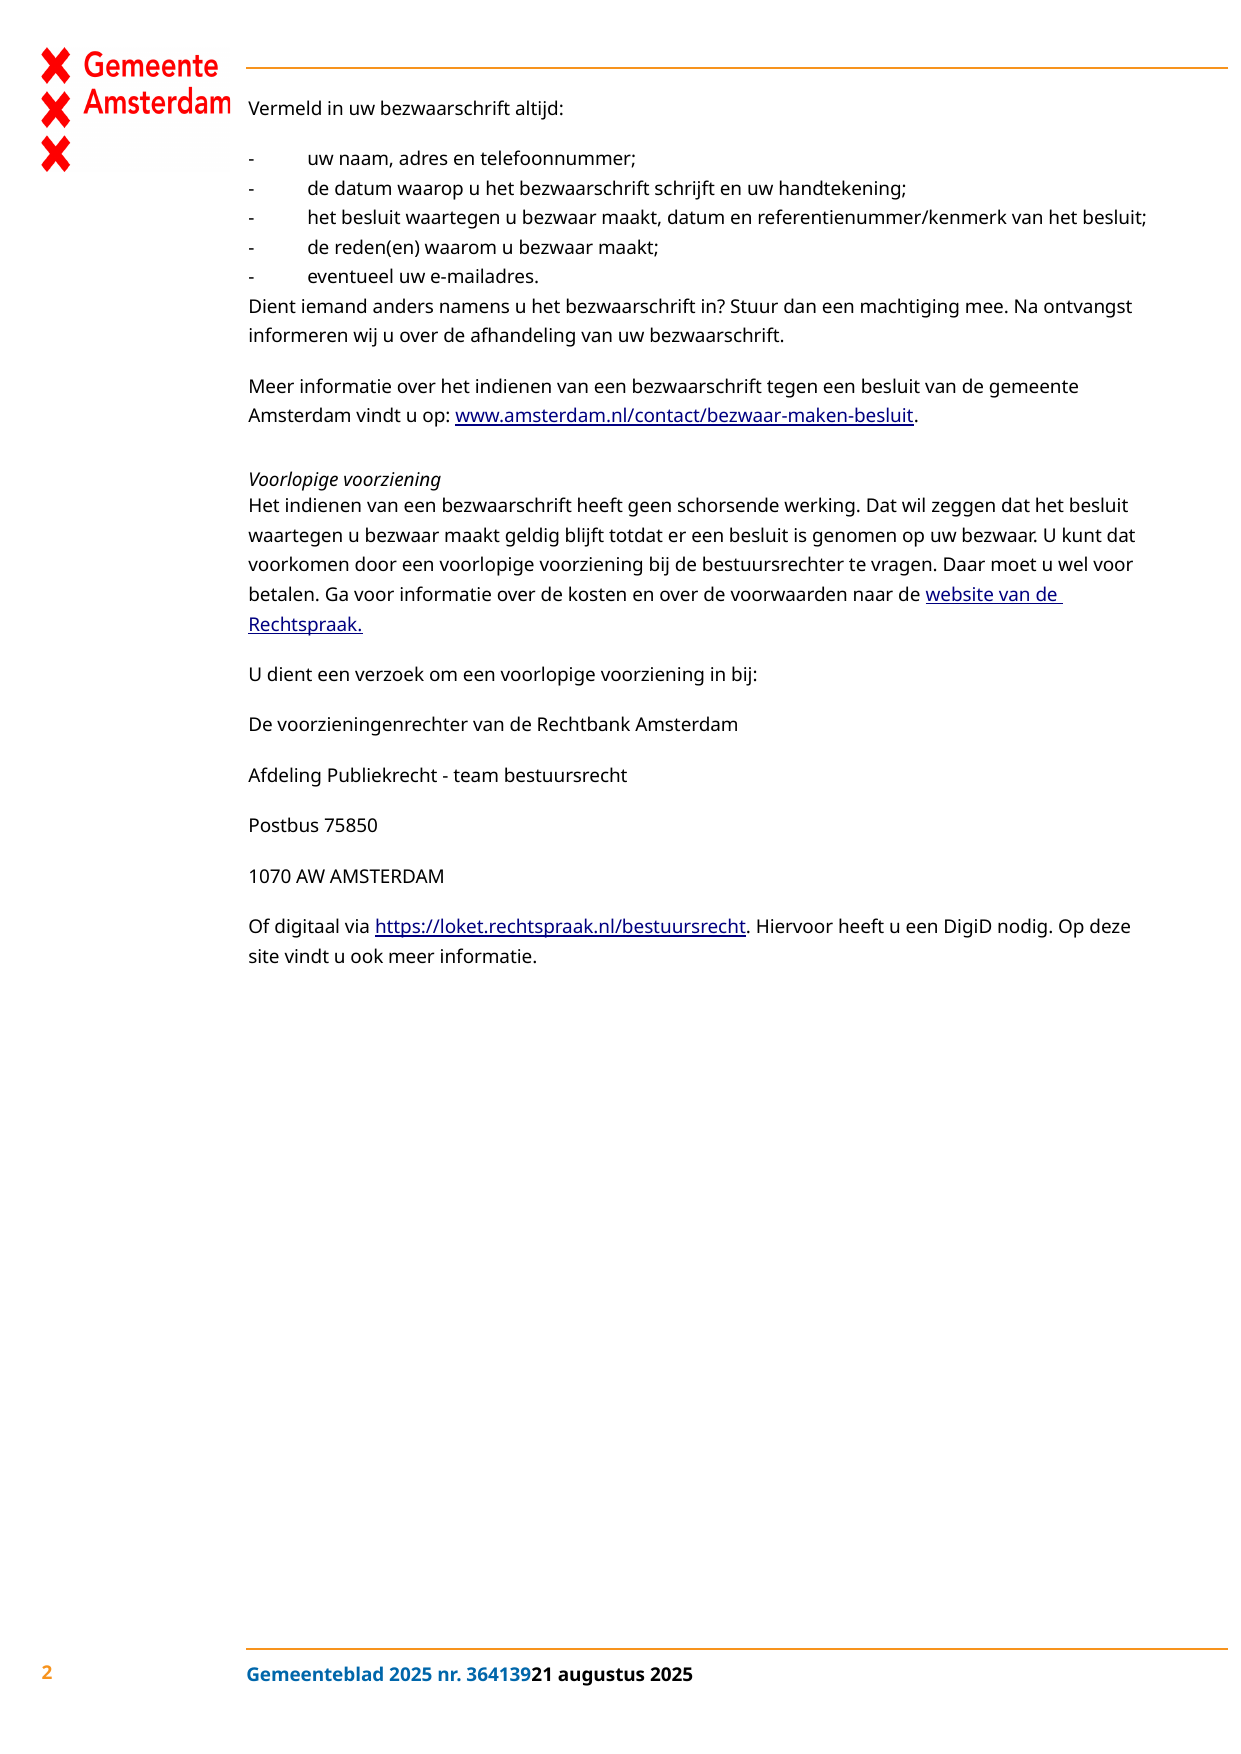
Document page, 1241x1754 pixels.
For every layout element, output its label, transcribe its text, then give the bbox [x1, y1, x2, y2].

text Meer informatie over het indienen van een bezwaarschrift tegen een besluit van de gemeente Amsterdam vindt u op: www.amsterdam.nl/contact/bezwaar-maken-besluit. [248, 373, 1152, 428]
text Afdeling Publiekrecht - team bestuursrecht [248, 762, 1152, 788]
text Postbus 75850 [248, 812, 1152, 838]
list de datum waarop u het bezwaarschrift schrijft en uw handtekening; [248, 175, 1152, 201]
text Het indienen van een bezwaarschrift heeft geen schorsende werking. Dat wil zeggen dat het besluit waartegen u bezwaar maakt geldig blijft totdat er een besluit is genomen op uw bezwaar. U kunt dat voorkomen door een voorlopige voorziening bij de bestuursrechter te vragen. Daar moet u wel voor betalen. Ga voor informatie over de kosten en over de voorwaarden naar de website van de Rechtspraak. [248, 492, 1152, 636]
text Of digitaal via https://loket.rechtspraak.nl/bestuursrecht. Hiervoor heeft u een DigiD nodig. Op deze site vindt u ook meer informatie. [248, 913, 1152, 968]
list het besluit waartegen u bezwaar maakt, datum en referentienummer/kenmerk van het besluit; [248, 204, 1152, 230]
list uw naam, adres en telefoonnummer; [248, 145, 1152, 171]
list eventueel uw e-mailadres. [248, 263, 1152, 289]
text U dient een verzoek om een voorlopige voorziening in bij: [248, 661, 1152, 687]
list de reden(en) waarom u bezwaar maakt; [248, 234, 1152, 260]
text 1070 AW AMSTERDAM [248, 863, 1152, 888]
text Dient iemand anders namens u het bezwaarschrift in? Stuur dan een machtiging mee. Na ontvangst informeren wij u over de afhandeling van uw bezwaarschrift. [248, 293, 1152, 348]
text Vermeld in uw bezwaarschrift altijd: [248, 95, 1152, 121]
text Voorlopige voorziening [248, 467, 1152, 492]
text De voorzieningenrechter van de Rechtbank Amsterdam [248, 712, 1152, 737]
picture [41, 47, 231, 172]
